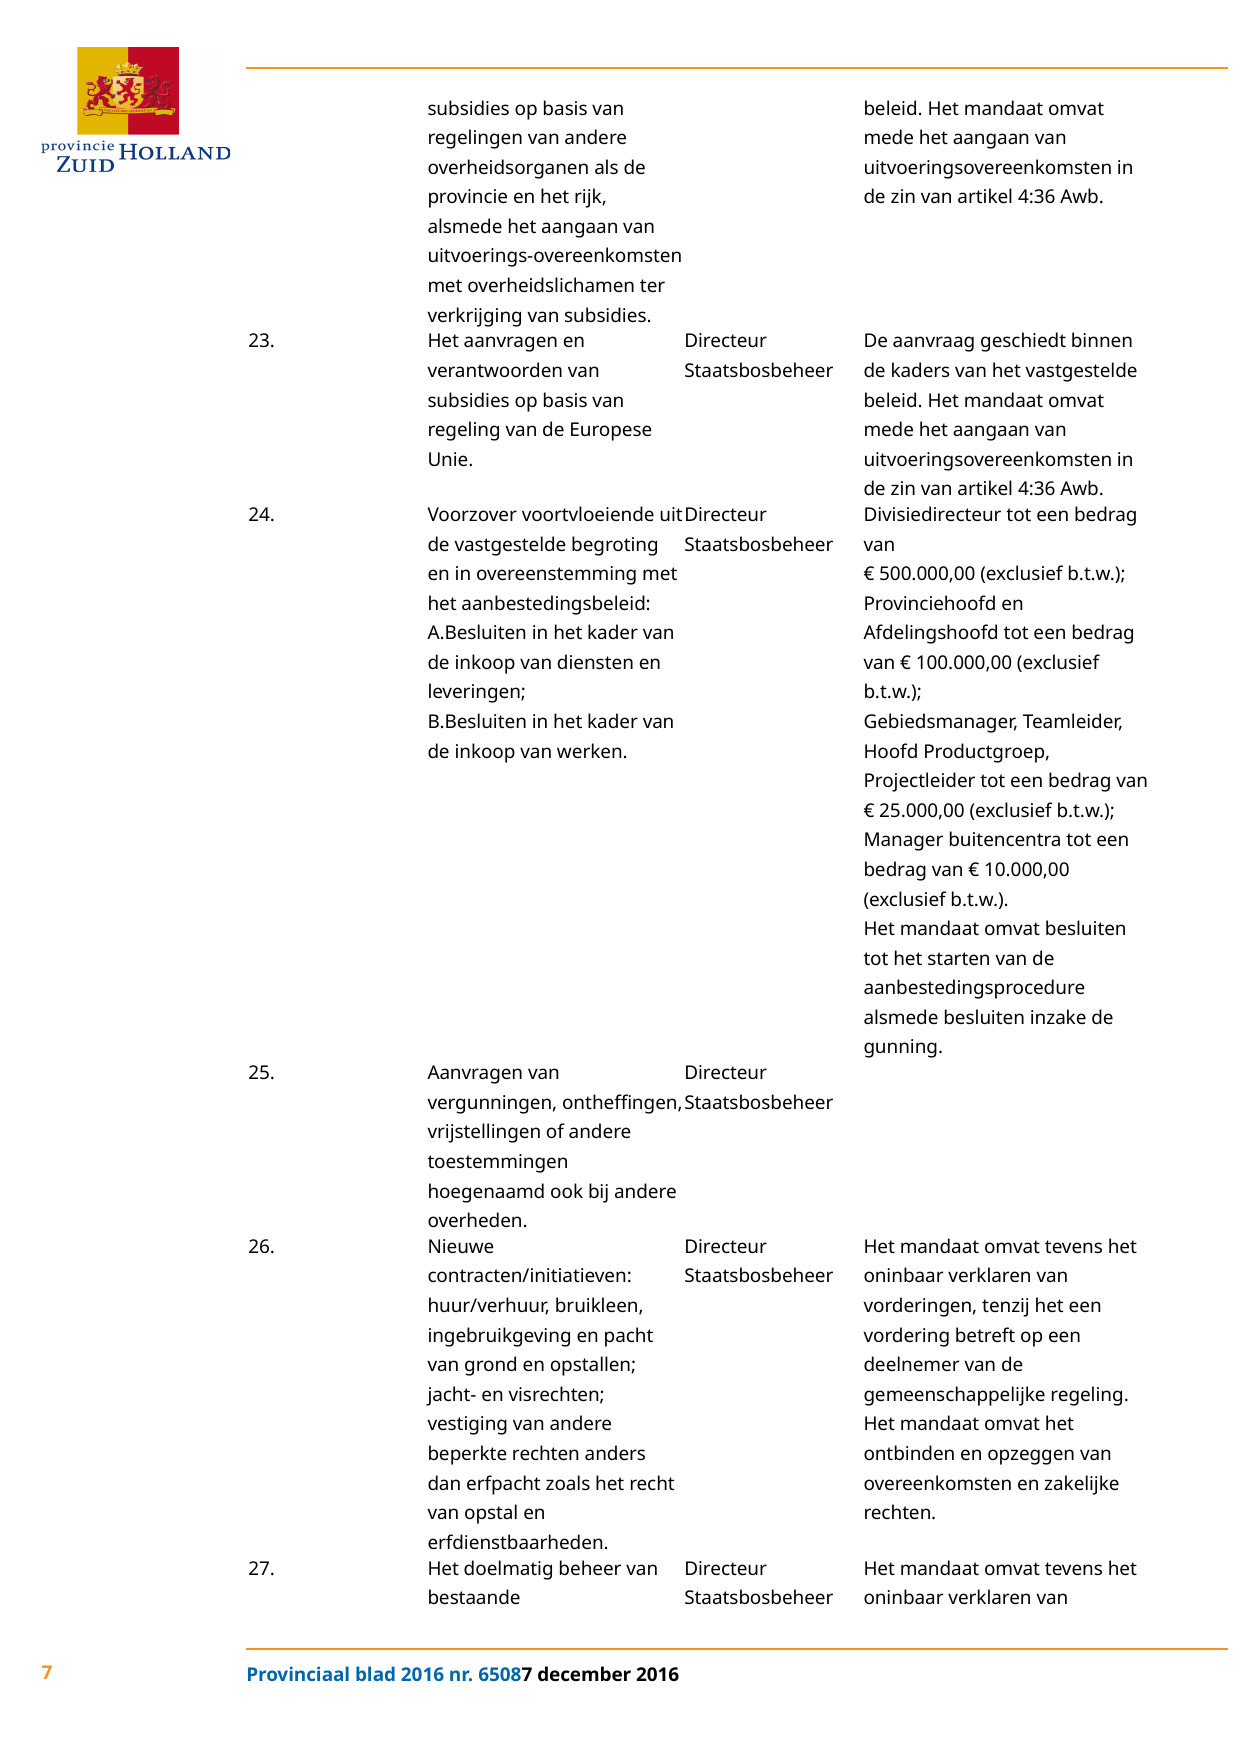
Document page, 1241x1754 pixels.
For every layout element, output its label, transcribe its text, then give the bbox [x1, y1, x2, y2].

table_cell Divisiedirecteur tot een bedrag van € 500.000,00 (exclusief b.t.w.); Provinciehoofd en Afdelingshoofd tot een bedrag van € 100.000,00 (exclusief b.t.w.); Gebiedsmanager, Teamleider, Hoofd Productgroep, Projectleider tot een bedrag van € 25.000,00 (exclusief b.t.w.); Manager buitencentra tot een bedrag van € 10.000,00 (exclusief b.t.w.). Het mandaat omvat besluiten tot het starten van de aanbestedingsprocedure alsmede besluiten inzake de gunning. [863, 501, 1152, 1059]
table_cell De aanvraag geschiedt binnen de kaders van het vastgestelde beleid. Het mandaat omvat mede het aangaan van uitvoeringsovereenkomsten in de zin van artikel 4:36 Awb. [863, 328, 1152, 501]
table_cell Directeur Staatsbosbeheer [684, 1233, 863, 1555]
table_cell [863, 1060, 1152, 1233]
table_cell Het aanvragen en verantwoorden van subsidies op basis van regeling van de Europese Unie. [427, 328, 684, 501]
table_cell 23. [248, 328, 427, 501]
table_cell Directeur Staatsbosbeheer [684, 1060, 863, 1233]
table_cell Aanvragen van vergunningen, ontheffingen, vrijstellingen of andere toestemmingen hoegenaamd ook bij andere overheden. [427, 1060, 684, 1233]
table_cell Directeur Staatsbosbeheer [684, 328, 863, 501]
table_cell 27. [248, 1555, 427, 1610]
picture [41, 47, 231, 172]
table_cell 24. [248, 501, 427, 1059]
table_cell Het mandaat omvat tevens het oninbaar verklaren van vorderingen, tenzij het een vordering betreft op een deelnemer van de gemeenschappelijke regeling. Het mandaat omvat het ontbinden en opzeggen van overeenkomsten en zakelijke rechten. [863, 1233, 1152, 1555]
table_cell Directeur Staatsbosbeheer [684, 1555, 863, 1610]
table_cell subsidies op basis van regelingen van andere overheidsorganen als de provincie en het rijk, alsmede het aangaan van uitvoerings-overeenkomsten met overheidslichamen ter verkrijging van subsidies. [427, 95, 684, 328]
table_cell [684, 95, 863, 328]
table_cell 26. [248, 1233, 427, 1555]
table_cell Het mandaat omvat tevens het oninbaar verklaren van [863, 1555, 1152, 1610]
table_cell Directeur Staatsbosbeheer [684, 501, 863, 1059]
table_cell Voorzover voortvloeiende uit de vastgestelde begroting en in overeenstemming met het aanbestedingsbeleid: A.Besluiten in het kader van de inkoop van diensten en leveringen; B.Besluiten in het kader van de inkoop van werken. [427, 501, 684, 1059]
table_cell [248, 95, 427, 328]
table_cell 25. [248, 1060, 427, 1233]
table_cell Het doelmatig beheer van bestaande [427, 1555, 684, 1610]
table_cell beleid. Het mandaat omvat mede het aangaan van uitvoeringsovereenkomsten in de zin van artikel 4:36 Awb. [863, 95, 1152, 328]
table_cell Nieuwe contracten/initiatieven: huur/verhuur, bruikleen, ingebruikgeving en pacht van grond en opstallen; jacht- en visrechten; vestiging van andere beperkte rechten anders dan erfpacht zoals het recht van opstal en erfdienstbaarheden. [427, 1233, 684, 1555]
